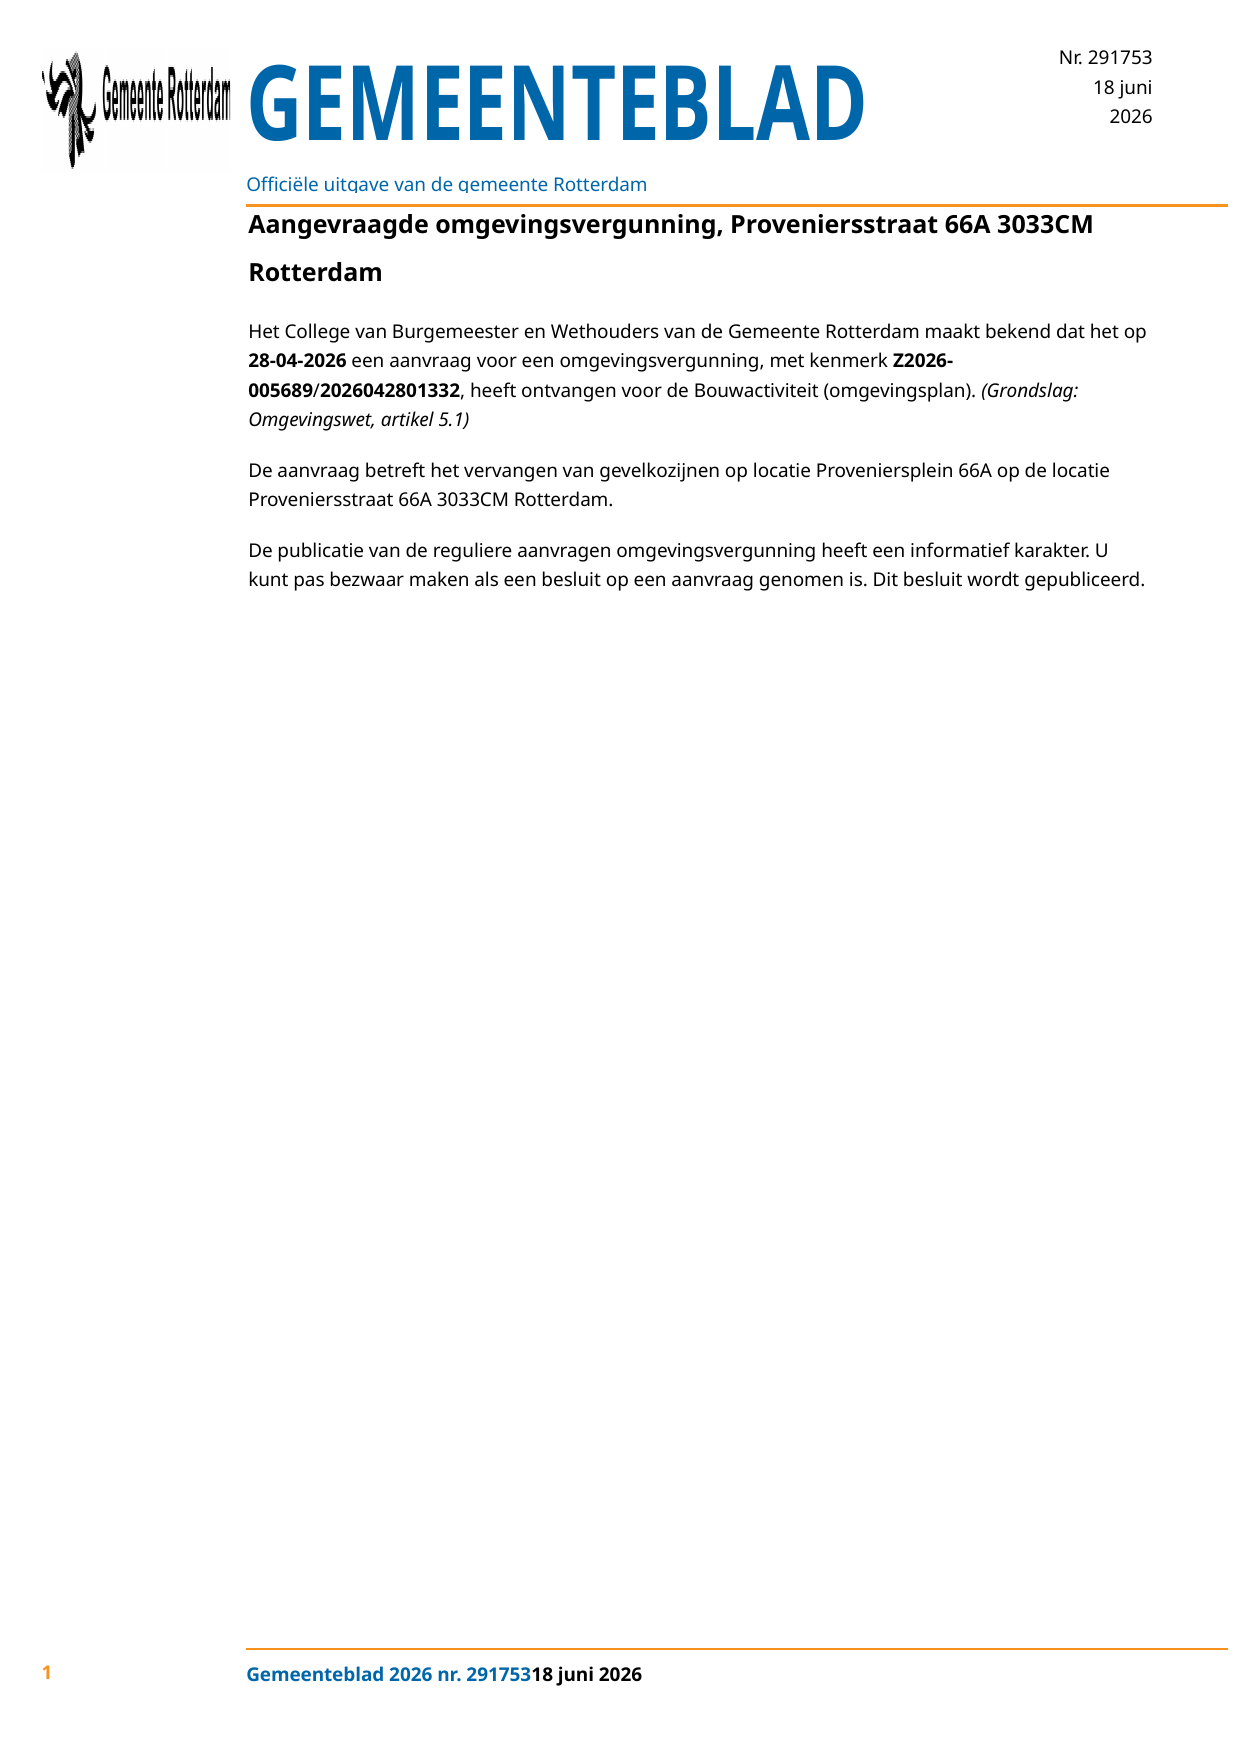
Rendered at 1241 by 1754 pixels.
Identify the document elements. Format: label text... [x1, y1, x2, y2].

text De publicatie van de reguliere aanvragen omgevingsvergunning heeft een informatief karakter. U kunt pas bezwaar maken als een besluit op een aanvraag genomen is. Dit besluit wordt gepubliceerd. [248, 537, 1152, 592]
text Aangevraagde omgevingsvergunning, Proveniersstraat 66A 3033CM Rotterdam [248, 207, 1152, 288]
text Het College van Burgemeester en Wethouders van de Gemeente Rotterdam maakt bekend dat het op 28-04-2026 een aanvraag voor een omgevingsvergunning, met kenmerk Z2026-005689/2026042801332, heeft ontvangen voor de Bouwactiviteit (omgevingsplan). (Grondslag: Omgevingswet, artikel 5.1) [248, 318, 1152, 432]
text De aanvraag betreft het vervangen van gevelkozijnen op locatie Proveniersplein 66A op de locatie Proveniersstraat 66A 3033CM Rotterdam. [248, 457, 1152, 512]
picture [41, 47, 231, 172]
